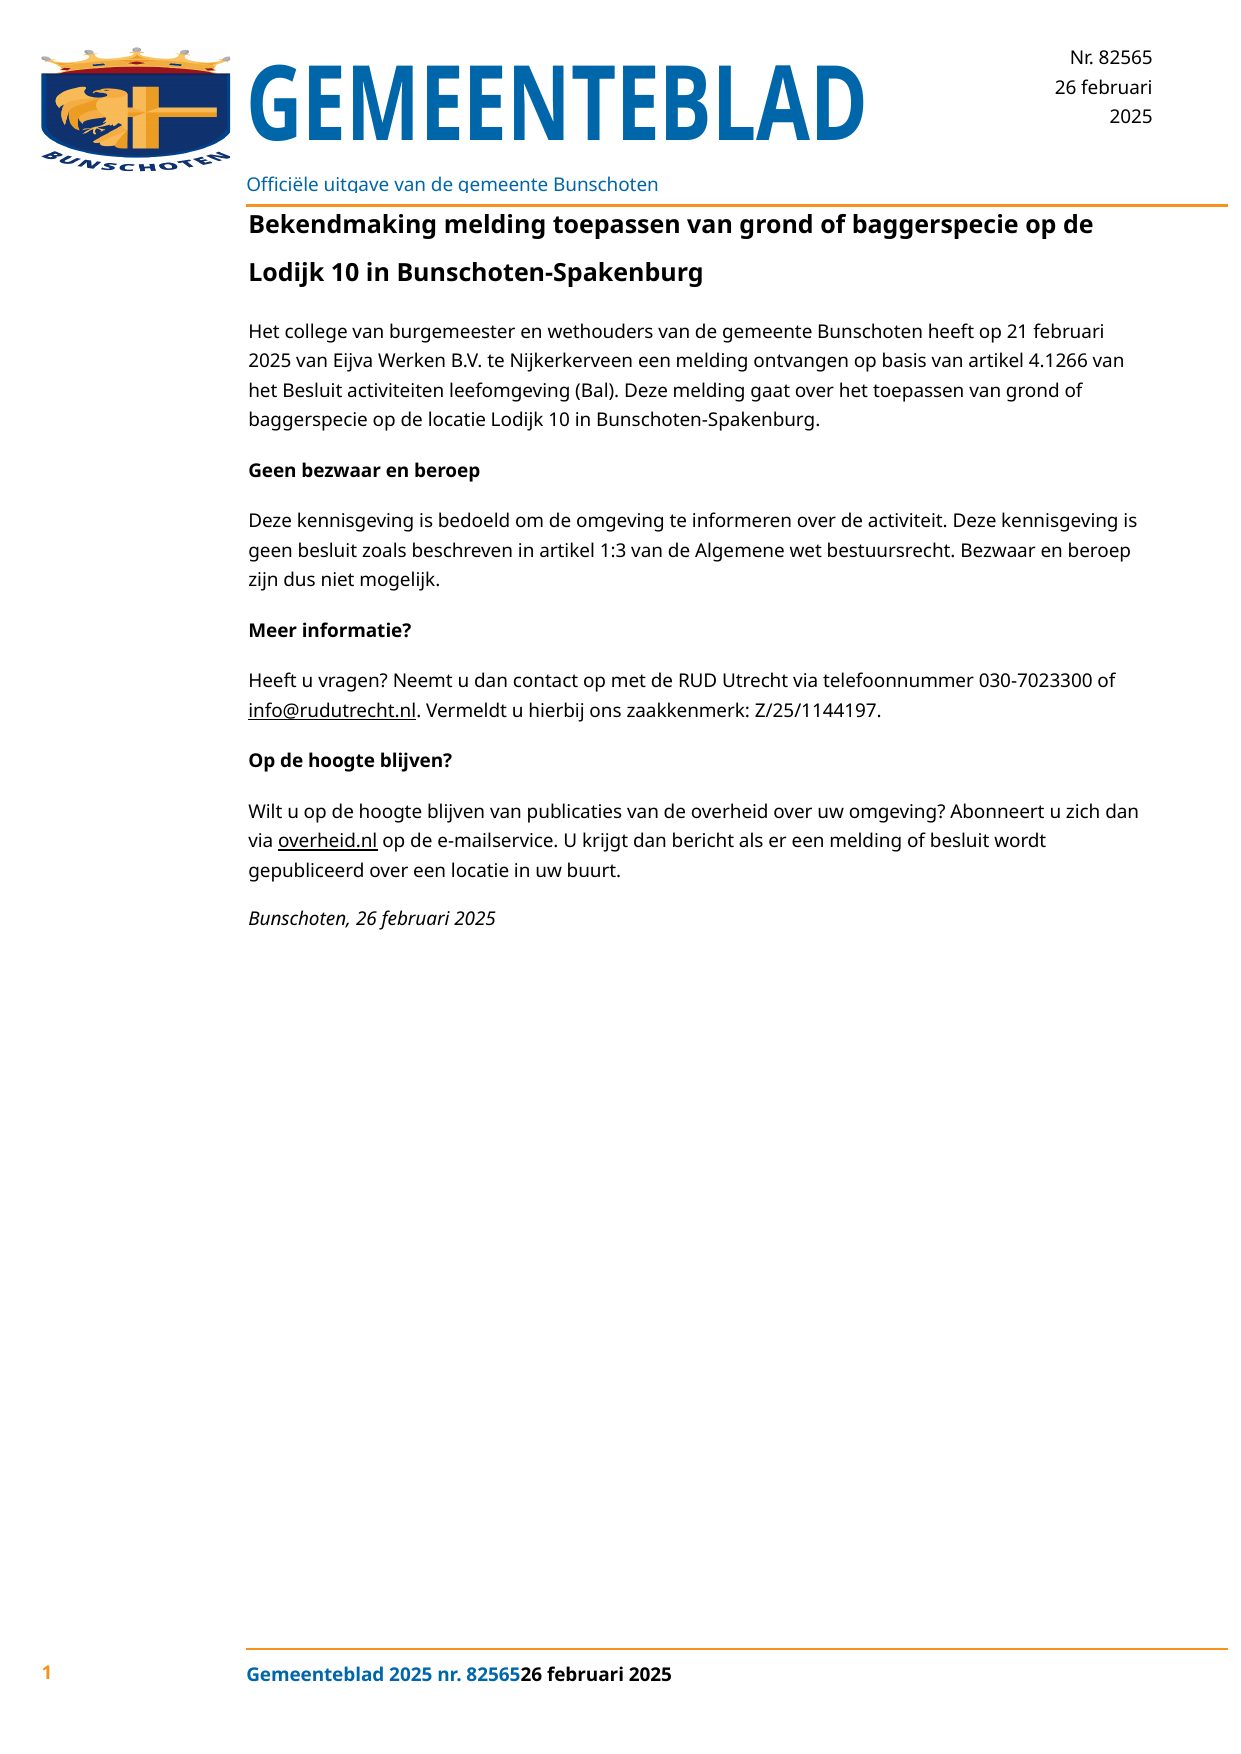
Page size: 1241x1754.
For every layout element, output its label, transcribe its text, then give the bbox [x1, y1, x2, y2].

text Heeft u vragen? Neemt u dan contact op met de RUD Utrecht via telefoonnummer 030-7023300 of info@rudutrecht.nl. Vermeldt u hierbij ons zaakkenmerk: Z/25/1144197. [248, 667, 1152, 723]
text Bunschoten, 26 februari 2025 [248, 905, 1152, 931]
text Deze kennisgeving is bedoeld om de omgeving te informeren over de activiteit. Deze kennisgeving is geen besluit zoals beschreven in artikel 1:3 van de Algemene wet bestuursrecht. Bezwaar en beroep zijn dus niet mogelijk. [248, 507, 1152, 592]
text Geen bezwaar en beroep [248, 457, 1152, 483]
text Bekendmaking melding toepassen van grond of baggerspecie op de Lodijk 10 in Bunschoten-Spakenburg [248, 207, 1152, 288]
picture [41, 47, 231, 172]
text Wilt u op de hoogte blijven van publicaties van de overheid over uw omgeving? Abonneert u zich dan via overheid.nl op de e-mailservice. U krijgt dan bericht als er een melding of besluit wordt gepubliceerd over een locatie in uw buurt. [248, 798, 1152, 883]
text Meer informatie? [248, 617, 1152, 643]
text Het college van burgemeester en wethouders van de gemeente Bunschoten heeft op 21 februari 2025 van Eijva Werken B.V. te Nijkerkerveen een melding ontvangen op basis van artikel 4.1266 van het Besluit activiteiten leefomgeving (Bal). Deze melding gaat over het toepassen van grond of baggerspecie op de locatie Lodijk 10 in Bunschoten-Spakenburg. [248, 318, 1152, 432]
text Op de hoogte blijven? [248, 747, 1152, 773]
